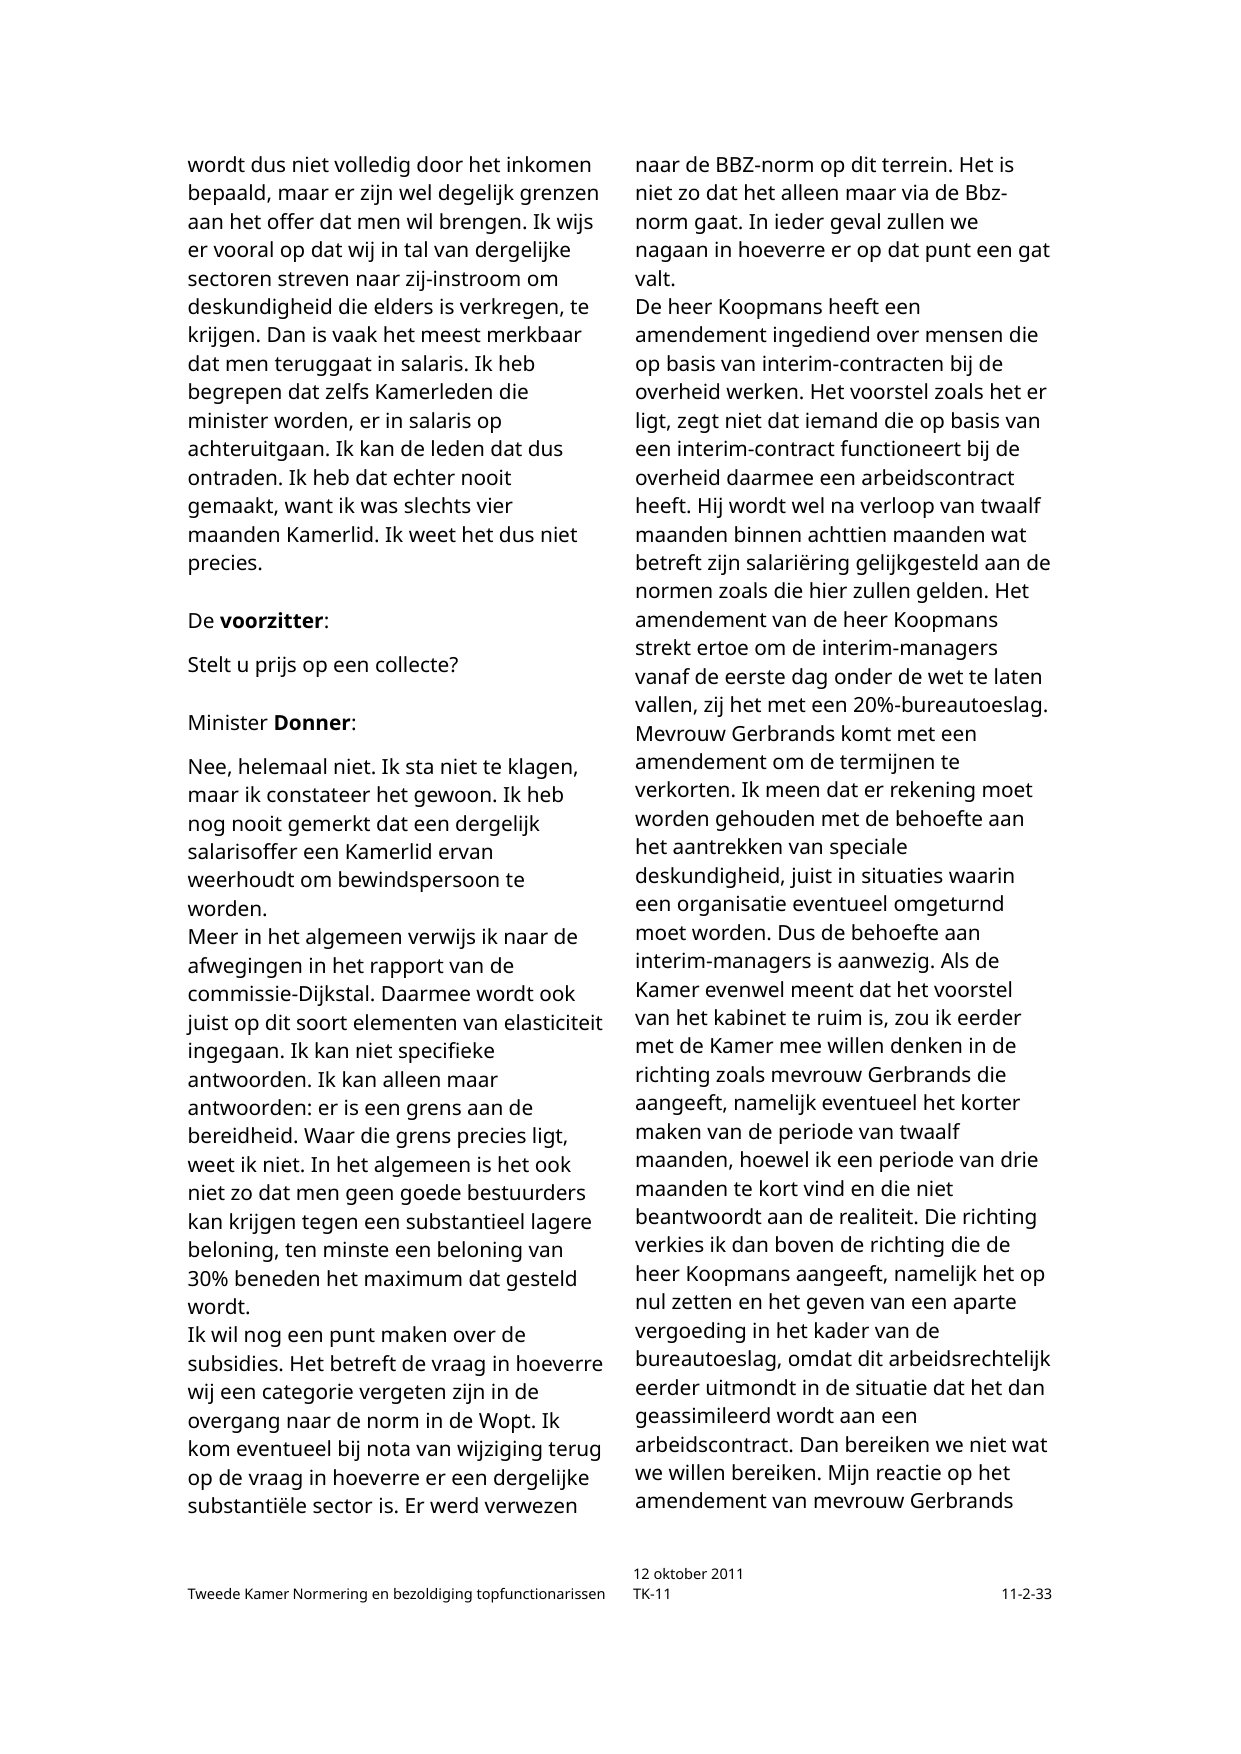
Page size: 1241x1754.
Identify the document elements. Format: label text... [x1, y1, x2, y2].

text naar de BBZ-norm op dit terrein. Het is niet zo dat het alleen maar via de Bbz-norm gaat. In ieder geval zullen we nagaan in hoeverre er op dat punt een gat valt. [635, 150, 1053, 292]
text Stelt u prijs op een collecte? [187, 650, 605, 678]
text Nee, helemaal niet. Ik sta niet te klagen, maar ik constateer het gewoon. Ik heb nog nooit gemerkt dat een dergelijk salarisoffer een Kamerlid ervan weerhoudt om bewindspersoon te worden. [187, 752, 605, 922]
text De voorzitter: [187, 607, 605, 635]
text Meer in het algemeen verwijs ik naar de afwegingen in het rapport van de commissie-Dijkstal. Daarmee wordt ook juist op dit soort elementen van elasticiteit ingegaan. Ik kan niet specifieke antwoorden. Ik kan alleen maar antwoorden: er is een grens aan de bereidheid. Waar die grens precies ligt, weet ik niet. In het algemeen is het ook niet zo dat men geen goede bestuurders kan krijgen tegen een substantieel lagere beloning, ten minste een beloning van 30% beneden het maximum dat gesteld wordt. [187, 922, 605, 1321]
text Minister Donner: [187, 708, 605, 737]
text De heer Koopmans heeft een amendement ingediend over mensen die op basis van interim-contracten bij de overheid werken. Het voorstel zoals het er ligt, zegt niet dat iemand die op basis van een interim-contract functioneert bij de overheid daarmee een arbeidscontract heeft. Hij wordt wel na verloop van twaalf maanden binnen achttien maanden wat betreft zijn salariëring gelijkgesteld aan de normen zoals die hier zullen gelden. Het amendement van de heer Koopmans strekt ertoe om de interim-managers vanaf de eerste dag onder de wet te laten vallen, zij het met een 20%-bureautoeslag. Mevrouw Gerbrands komt met een amendement om de termijnen te verkorten. Ik meen dat er rekening moet worden gehouden met de behoefte aan het aantrekken van speciale deskundigheid, juist in situaties waarin een organisatie eventueel omgeturnd moet worden. Dus de behoefte aan interim-managers is aanwezig. Als de Kamer evenwel meent dat het voorstel van het kabinet te ruim is, zou ik eerder met de Kamer mee willen denken in de richting zoals mevrouw Gerbrands die aangeeft, namelijk eventueel het korter maken van de periode van twaalf maanden, hoewel ik een periode van drie maanden te kort vind en die niet beantwoordt aan de realiteit. Die richting verkies ik dan boven de richting die de heer Koopmans aangeeft, namelijk het op nul zetten en het geven van een aparte vergoeding in het kader van de bureautoeslag, omdat dit arbeidsrechtelijk eerder uitmondt in de situatie dat het dan geassimileerd wordt aan een arbeidscontract. Dan bereiken we niet wat we willen bereiken. Mijn reactie op het amendement van mevrouw Gerbrands [635, 292, 1053, 1515]
text Ik wil nog een punt maken over de subsidies. Het betreft de vraag in hoeverre wij een categorie vergeten zijn in de overgang naar de norm in de Wopt. Ik kom eventueel bij nota van wijziging terug op de vraag in hoeverre er een dergelijke substantiële sector is. Er werd verwezen [187, 1321, 605, 1520]
text wordt dus niet volledig door het inkomen bepaald, maar er zijn wel degelijk grenzen aan het offer dat men wil brengen. Ik wijs er vooral op dat wij in tal van dergelijke sectoren streven naar zij-instroom om deskundigheid die elders is verkregen, te krijgen. Dan is vaak het meest merkbaar dat men teruggaat in salaris. Ik heb begrepen dat zelfs Kamerleden die minister worden, er in salaris op achteruitgaan. Ik kan de leden dat dus ontraden. Ik heb dat echter nooit gemaakt, want ik was slechts vier maanden Kamerlid. Ik weet het dus niet precies. [187, 150, 605, 577]
